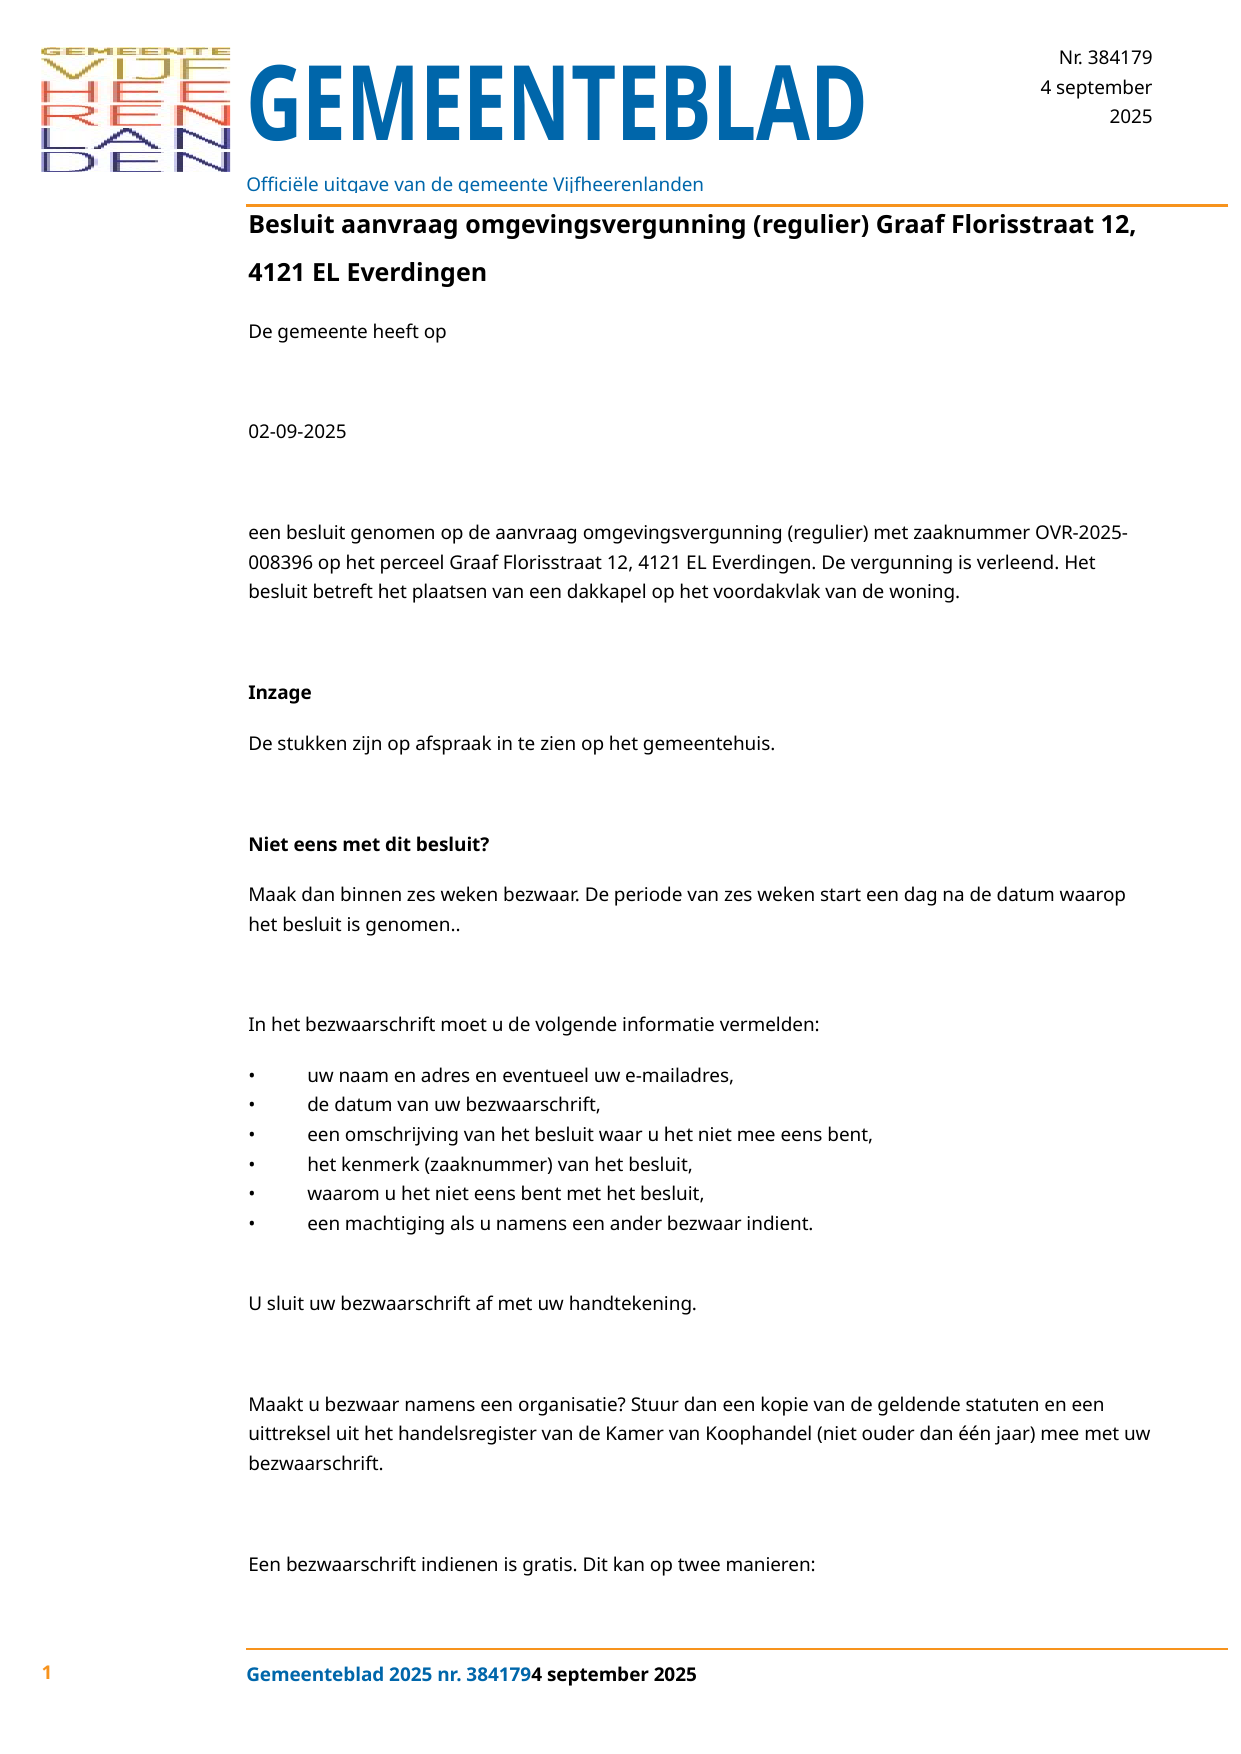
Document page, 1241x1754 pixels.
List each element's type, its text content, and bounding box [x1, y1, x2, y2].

text 02-09-2025 [248, 419, 1152, 444]
text Maak dan binnen zes weken bezwaar. De periode van zes weken start een dag na de datum waarop het besluit is genomen.. [248, 881, 1152, 937]
text Inzage [248, 679, 1152, 705]
text De stukken zijn op afspraak in te zien op het gemeentehuis. [248, 730, 1152, 756]
picture [41, 47, 231, 172]
list een machtiging als u namens een ander bezwaar indient. [248, 1210, 1152, 1236]
text Besluit aanvraag omgevingsvergunning (regulier) Graaf Florisstraat 12, 4121 EL Everdingen [248, 207, 1152, 288]
list waarom u het niet eens bent met het besluit, [248, 1180, 1152, 1206]
list een omschrijving van het besluit waar u het niet mee eens bent, [248, 1121, 1152, 1147]
text U sluit uw bezwaarschrift af met uw handtekening. [248, 1290, 1152, 1316]
text Niet eens met dit besluit? [248, 831, 1152, 857]
text Maakt u bezwaar namens een organisatie? Stuur dan een kopie van de geldende statuten en een uittreksel uit het handelsregister van de Kamer van Koophandel (niet ouder dan één jaar) mee met uw bezwaarschrift. [248, 1391, 1152, 1476]
list de datum van uw bezwaarschrift, [248, 1092, 1152, 1117]
text een besluit genomen op de aanvraag omgevingsvergunning (regulier) met zaaknummer OVR-2025-008396 op het perceel Graaf Florisstraat 12, 4121 EL Everdingen. De vergunning is verleend. Het besluit betreft het plaatsen van een dakkapel op het voordakvlak van de woning. [248, 519, 1152, 604]
text Een bezwaarschrift indienen is gratis. Dit kan op twee manieren: [248, 1551, 1152, 1577]
list uw naam en adres en eventueel uw e-mailadres, [248, 1062, 1152, 1088]
list het kenmerk (zaaknummer) van het besluit, [248, 1151, 1152, 1177]
text De gemeente heeft op [248, 318, 1152, 344]
text In het bezwaarschrift moet u de volgende informatie vermelden: [248, 1012, 1152, 1037]
